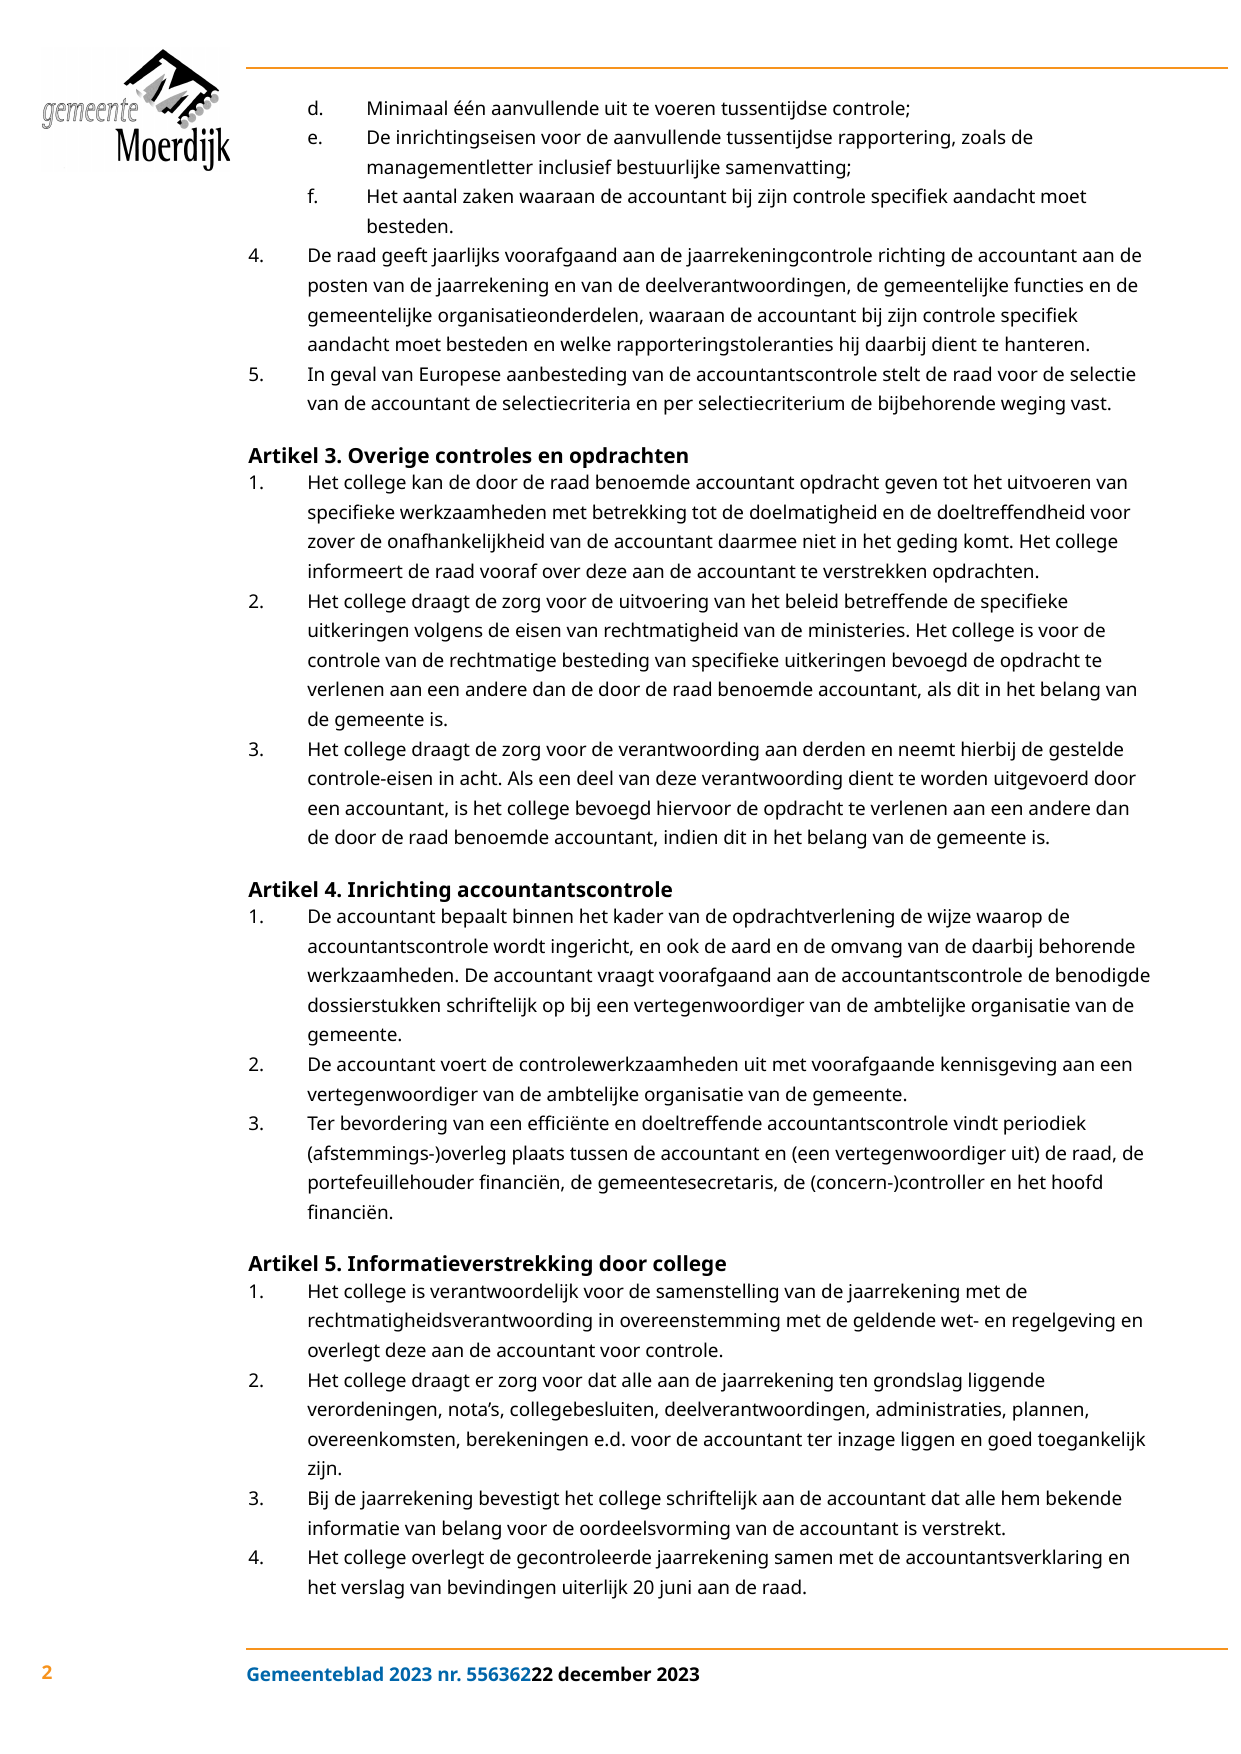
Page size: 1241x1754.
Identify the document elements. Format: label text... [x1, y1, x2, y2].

picture [41, 47, 231, 172]
text Artikel 3. Overige controles en opdrachten [248, 441, 1152, 469]
list Het college draagt er zorg voor dat alle aan de jaarrekening ten grondslag liggende verordeningen, nota’s, collegebesluiten, deelverantwoordingen, administraties, plannen, overeenkomsten, berekeningen e.d. voor de accountant ter inzage liggen en goed toegankelijk zijn. [248, 1367, 1152, 1481]
text Artikel 4. Inrichting accountantscontrole [248, 875, 1152, 903]
list Het college overlegt de gecontroleerde jaarrekening samen met de accountantsverklaring en het verslag van bevindingen uiterlijk 20 juni aan de raad. [248, 1544, 1152, 1599]
list De accountant bepaalt binnen het kader van de opdrachtverlening de wijze waarop de accountantscontrole wordt ingericht, en ook de aard en de omvang van de daarbij behorende werkzaamheden. De accountant vraagt voorafgaand aan de accountantscontrole de benodigde dossierstukken schriftelijk op bij een vertegenwoordiger van de ambtelijke organisatie van de gemeente. [248, 903, 1152, 1047]
list De accountant voert de controlewerkzaamheden uit met voorafgaande kennisgeving aan een vertegenwoordiger van de ambtelijke organisatie van de gemeente. [248, 1051, 1152, 1107]
list In geval van Europese aanbesteding van de accountantscontrole stelt de raad voor de selectie van de accountant de selectiecriteria en per selectiecriterium de bijbehorende weging vast. [248, 361, 1152, 416]
list Het college draagt de zorg voor de verantwoording aan derden en neemt hierbij de gestelde controle-eisen in acht. Als een deel van deze verantwoording dient te worden uitgevoerd door een accountant, is het college bevoegd hiervoor de opdracht te verlenen aan een andere dan de door de raad benoemde accountant, indien dit in het belang van de gemeente is. [248, 736, 1152, 850]
list Minimaal één aanvullende uit te voeren tussentijdse controle; [307, 95, 1152, 121]
list Ter bevordering van een efficiënte en doeltreffende accountantscontrole vindt periodiek (afstemmings-)overleg plaats tussen de accountant en (een vertegenwoordiger uit) de raad, de portefeuillehouder financiën, de gemeentesecretaris, de (concern-)controller en het hoofd financiën. [248, 1110, 1152, 1225]
list Het college kan de door de raad benoemde accountant opdracht geven tot het uitvoeren van specifieke werkzaamheden met betrekking tot de doelmatigheid en de doeltreffendheid voor zover de onafhankelijkheid van de accountant daarmee niet in het geding komt. Het college informeert de raad vooraf over deze aan de accountant te verstrekken opdrachten. [248, 469, 1152, 584]
list De raad geeft jaarlijks voorafgaand aan de jaarrekeningcontrole richting de accountant aan de posten van de jaarrekening en van de deelverantwoordingen, de gemeentelijke functies en de gemeentelijke organisatieonderdelen, waaraan de accountant bij zijn controle specifiek aandacht moet besteden en welke rapporteringstoleranties hij daarbij dient te hanteren. [248, 243, 1152, 357]
list Het aantal zaken waaraan de accountant bij zijn controle specifiek aandacht moet besteden. [307, 183, 1152, 239]
list Het college draagt de zorg voor de uitvoering van het beleid betreffende de specifieke uitkeringen volgens de eisen van rechtmatigheid van de ministeries. Het college is voor de controle van de rechtmatige besteding van specifieke uitkeringen bevoegd de opdracht te verlenen aan een andere dan de door de raad benoemde accountant, als dit in het belang van de gemeente is. [248, 588, 1152, 732]
text Artikel 5. Informatieverstrekking door college [248, 1249, 1152, 1278]
list Het college is verantwoordelijk voor de samenstelling van de jaarrekening met de rechtmatigheidsverantwoording in overeenstemming met de geldende wet- en regelgeving en overlegt deze aan de accountant voor controle. [248, 1278, 1152, 1363]
list Bij de jaarrekening bevestigt het college schriftelijk aan de accountant dat alle hem bekende informatie van belang voor de oordeelsvorming van de accountant is verstrekt. [248, 1485, 1152, 1540]
list De inrichtingseisen voor de aanvullende tussentijdse rapportering, zoals de managementletter inclusief bestuurlijke samenvatting; [307, 124, 1152, 180]
